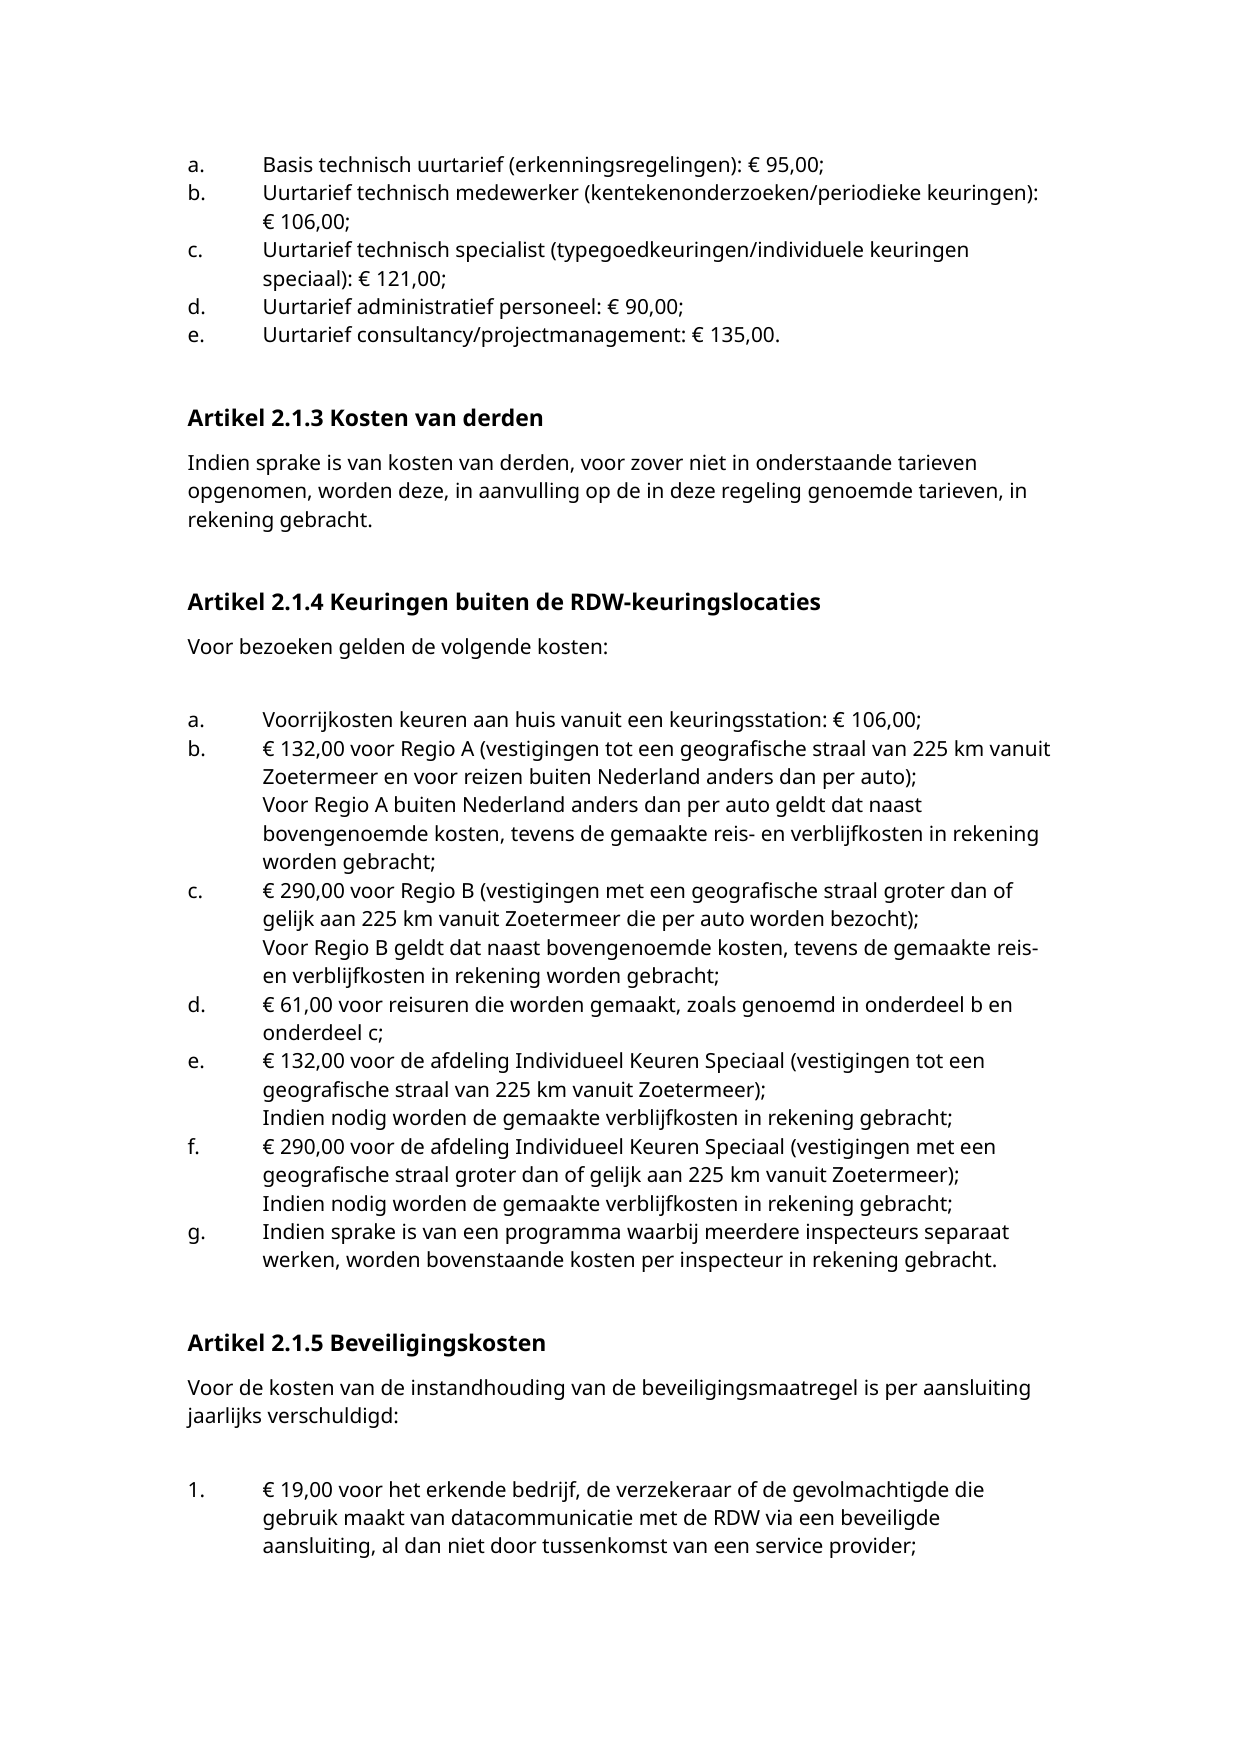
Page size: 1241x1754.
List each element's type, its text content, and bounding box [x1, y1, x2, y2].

list € 290,00 voor de afdeling Individueel Keuren Speciaal (vestigingen met een geografische straal groter dan of gelijk aan 225 km vanuit Zoetermeer); [187, 1132, 1053, 1189]
subtitle Artikel 2.1.5 Beveiligingskosten [187, 1327, 1053, 1358]
list Indien nodig worden de gemaakte verblijfkosten in rekening gebracht; [187, 1189, 1053, 1217]
list Basis technisch uurtarief (erkenningsregelingen): € 95,00; [187, 150, 1053, 178]
subtitle Artikel 2.1.3 Kosten van derden [187, 402, 1053, 433]
list € 132,00 voor Regio A (vestigingen tot een geografische straal van 225 km vanuit Zoetermeer en voor reizen buiten Nederland anders dan per auto); [187, 734, 1053, 791]
list Uurtarief technisch medewerker (kentekenonderzoeken/periodieke keuringen): € 106,00; [187, 178, 1053, 235]
text Indien sprake is van kosten van derden, voor zover niet in onderstaande tarieven opgenomen, worden deze, in aanvulling op de in deze regeling genoemde tarieven, in rekening gebracht. [187, 448, 1053, 533]
list Voorrijkosten keuren aan huis vanuit een keuringsstation: € 106,00; [187, 705, 1053, 734]
text Voor bezoeken gelden de volgende kosten: [187, 632, 1053, 660]
list Uurtarief consultancy/projectmanagement: € 135,00. [187, 321, 1053, 349]
list Indien nodig worden de gemaakte verblijfkosten in rekening gebracht; [187, 1103, 1053, 1132]
subtitle Artikel 2.1.4 Keuringen buiten de RDW-keuringslocaties [187, 586, 1053, 617]
list € 132,00 voor de afdeling Individueel Keuren Speciaal (vestigingen tot een geografische straal van 225 km vanuit Zoetermeer); [187, 1047, 1053, 1103]
list € 290,00 voor Regio B (vestigingen met een geografische straal groter dan of gelijk aan 225 km vanuit Zoetermeer die per auto worden bezocht); [187, 876, 1053, 933]
list Indien sprake is van een programma waarbij meerdere inspecteurs separaat werken, worden bovenstaande kosten per inspecteur in rekening gebracht. [187, 1217, 1053, 1274]
list € 19,00 voor het erkende bedrijf, de verzekeraar of de gevolmachtigde die gebruik maakt van datacommunicatie met de RDW via een beveiligde aansluiting, al dan niet door tussenkomst van een service provider; [187, 1475, 1053, 1560]
list Voor Regio B geldt dat naast bovengenoemde kosten, tevens de gemaakte reis- en verblijfkosten in rekening worden gebracht; [187, 933, 1053, 990]
text Voor de kosten van de instandhouding van de beveiligingsmaatregel is per aansluiting jaarlijks verschuldigd: [187, 1373, 1053, 1430]
list € 61,00 voor reisuren die worden gemaakt, zoals genoemd in onderdeel b en onderdeel c; [187, 990, 1053, 1047]
list Uurtarief technisch specialist (typegoedkeuringen/individuele keuringen speciaal): € 121,00; [187, 235, 1053, 292]
list Voor Regio A buiten Nederland anders dan per auto geldt dat naast bovengenoemde kosten, tevens de gemaakte reis- en verblijfkosten in rekening worden gebracht; [187, 791, 1053, 876]
list Uurtarief administratief personeel: € 90,00; [187, 292, 1053, 321]
